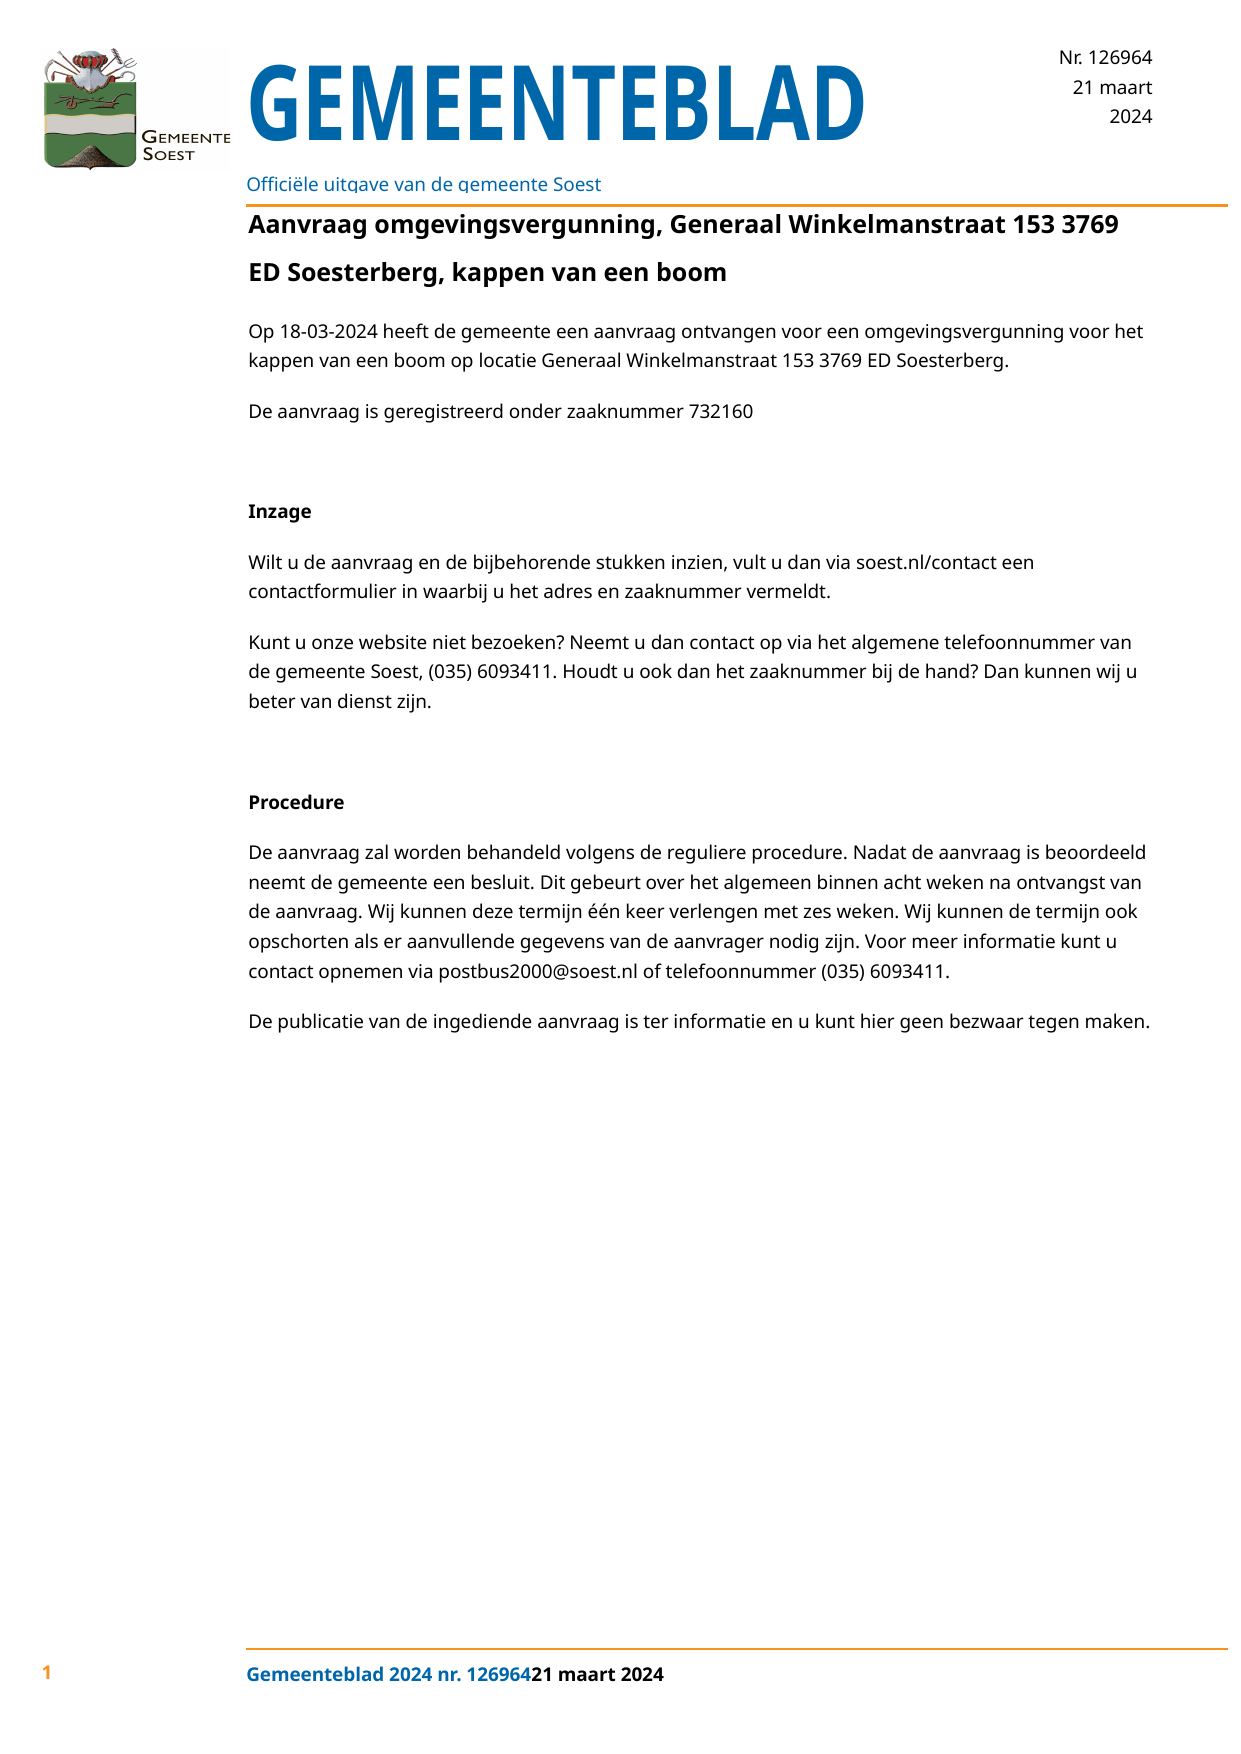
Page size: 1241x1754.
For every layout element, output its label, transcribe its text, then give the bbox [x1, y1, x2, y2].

text Op 18-03-2024 heeft de gemeente een aanvraag ontvangen voor een omgevingsvergunning voor het kappen van een boom op locatie Generaal Winkelmanstraat 153 3769 ED Soesterberg. [248, 318, 1152, 373]
text Wilt u de aanvraag en de bijbehorende stukken inzien, vult u dan via soest.nl/contact een contactformulier in waarbij u het adres en zaaknummer vermeldt. [248, 549, 1152, 604]
text Inzage [248, 499, 1152, 524]
text Kunt u onze website niet bezoeken? Neemt u dan contact op via het algemene telefoonnummer van de gemeente Soest, (035) 6093411. Houdt u ook dan het zaaknummer bij de hand? Dan kunnen wij u beter van dienst zijn. [248, 629, 1152, 714]
picture [41, 47, 231, 172]
text Procedure [248, 789, 1152, 815]
text De aanvraag is geregistreerd onder zaaknummer 732160 [248, 398, 1152, 424]
text Aanvraag omgevingsvergunning, Generaal Winkelmanstraat 153 3769 ED Soesterberg, kappen van een boom [248, 207, 1152, 288]
text De publicatie van de ingediende aanvraag is ter informatie en u kunt hier geen bezwaar tegen maken. [248, 1008, 1152, 1034]
text De aanvraag zal worden behandeld volgens de reguliere procedure. Nadat de aanvraag is beoordeeld neemt de gemeente een besluit. Dit gebeurt over het algemeen binnen acht weken na ontvangst van de aanvraag. Wij kunnen deze termijn één keer verlengen met zes weken. Wij kunnen de termijn ook opschorten als er aanvullende gegevens van de aanvrager nodig zijn. Voor meer informatie kunt u contact opnemen via postbus2000@soest.nl of telefoonnummer (035) 6093411. [248, 839, 1152, 984]
